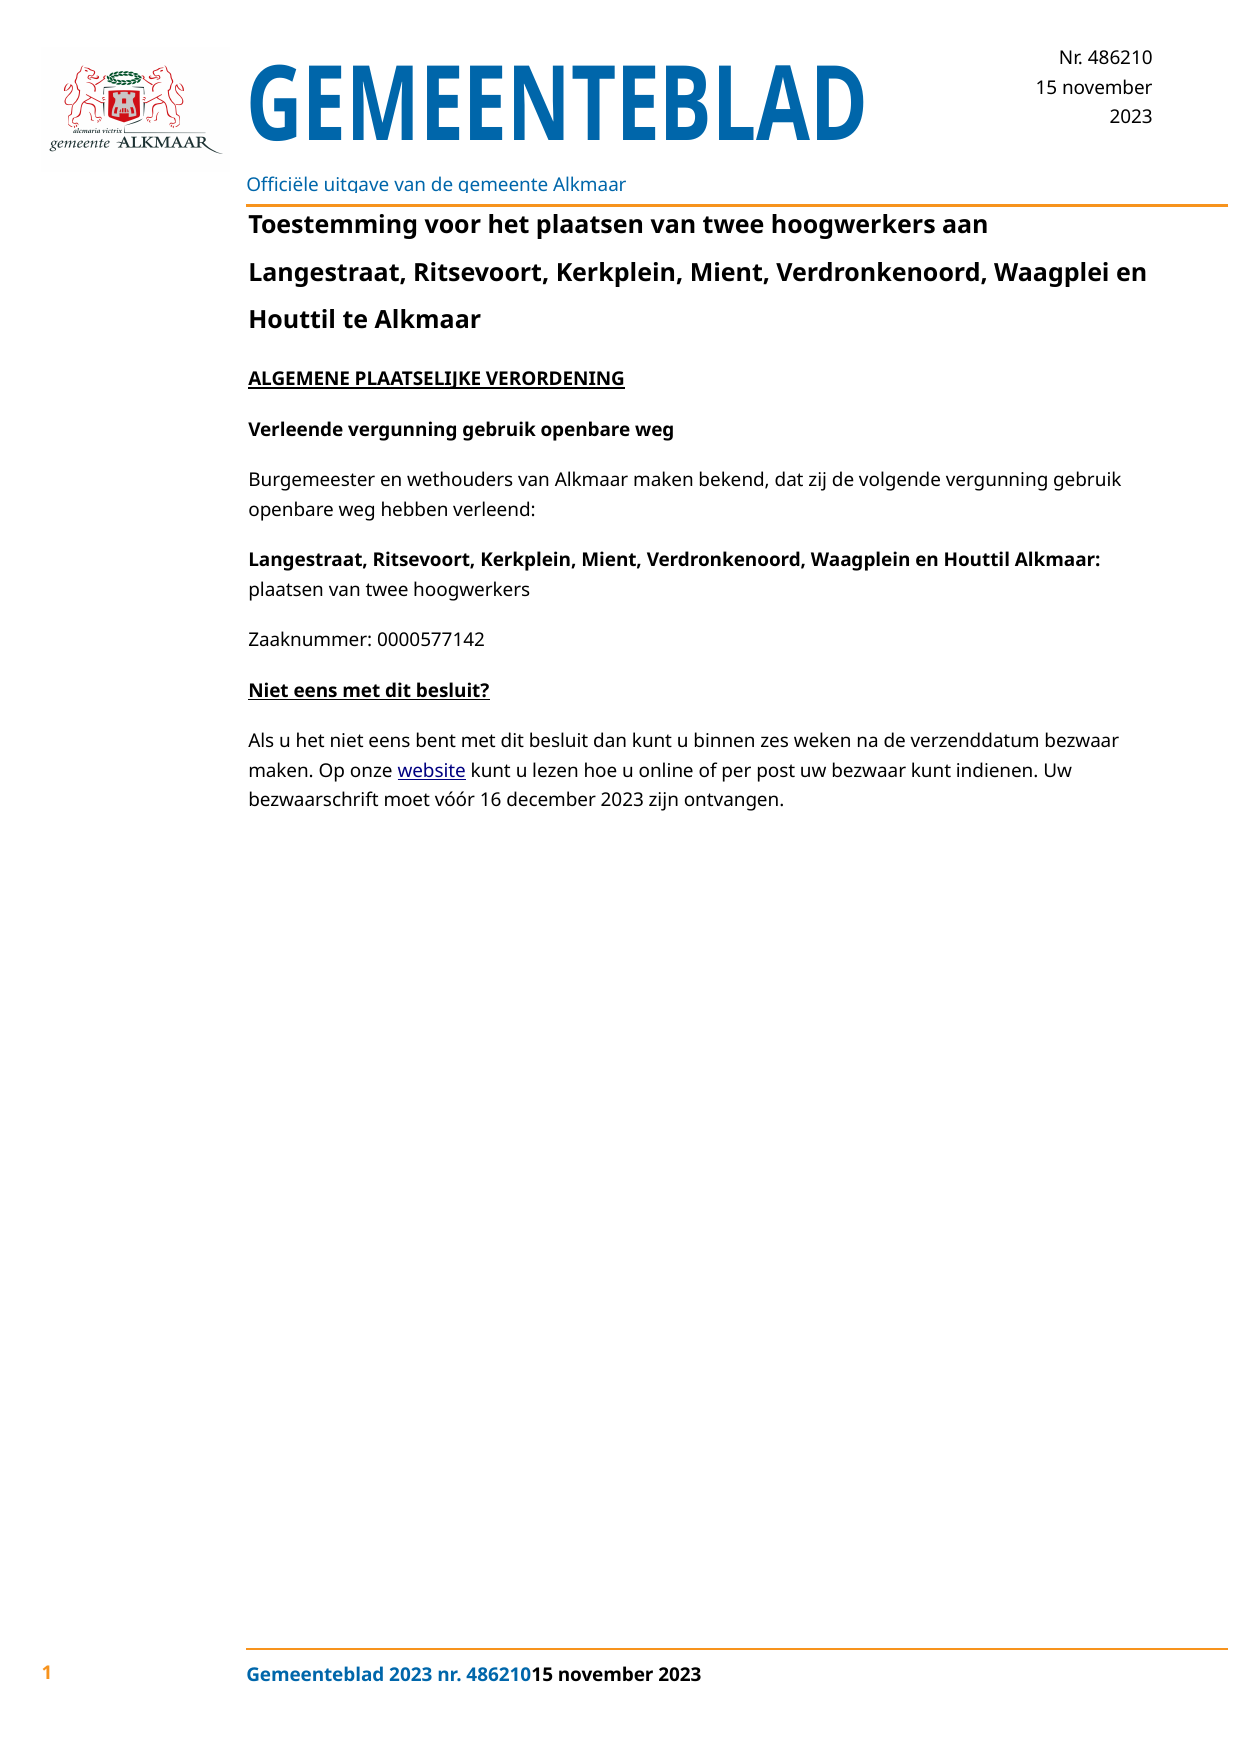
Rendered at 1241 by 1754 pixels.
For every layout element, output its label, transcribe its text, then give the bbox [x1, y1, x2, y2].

text Toestemming voor het plaatsen van twee hoogwerkers aan Langestraat, Ritsevoort, Kerkplein, Mient, Verdronkenoord, Waagplei en Houttil te Alkmaar [248, 207, 1152, 336]
text Niet eens met dit besluit? [248, 677, 1152, 702]
picture [41, 47, 231, 172]
text ALGEMENE PLAATSELIJKE VERORDENING [248, 366, 1152, 391]
text Burgemeester en wethouders van Alkmaar maken bekend, dat zij de volgende vergunning gebruik openbare weg hebben verleend: [248, 466, 1152, 522]
text Zaaknummer: 0000577142 [248, 626, 1152, 652]
text Verleende vergunning gebruik openbare weg [248, 416, 1152, 442]
text Als u het niet eens bent met dit besluit dan kunt u binnen zes weken na de verzenddatum bezwaar maken. Op onze website kunt u lezen hoe u online of per post uw bezwaar kunt indienen. Uw bezwaarschrift moet vóór 16 december 2023 zijn ontvangen. [248, 727, 1152, 812]
text Langestraat, Ritsevoort, Kerkplein, Mient, Verdronkenoord, Waagplein en Houttil Alkmaar: plaatsen van twee hoogwerkers [248, 546, 1152, 602]
